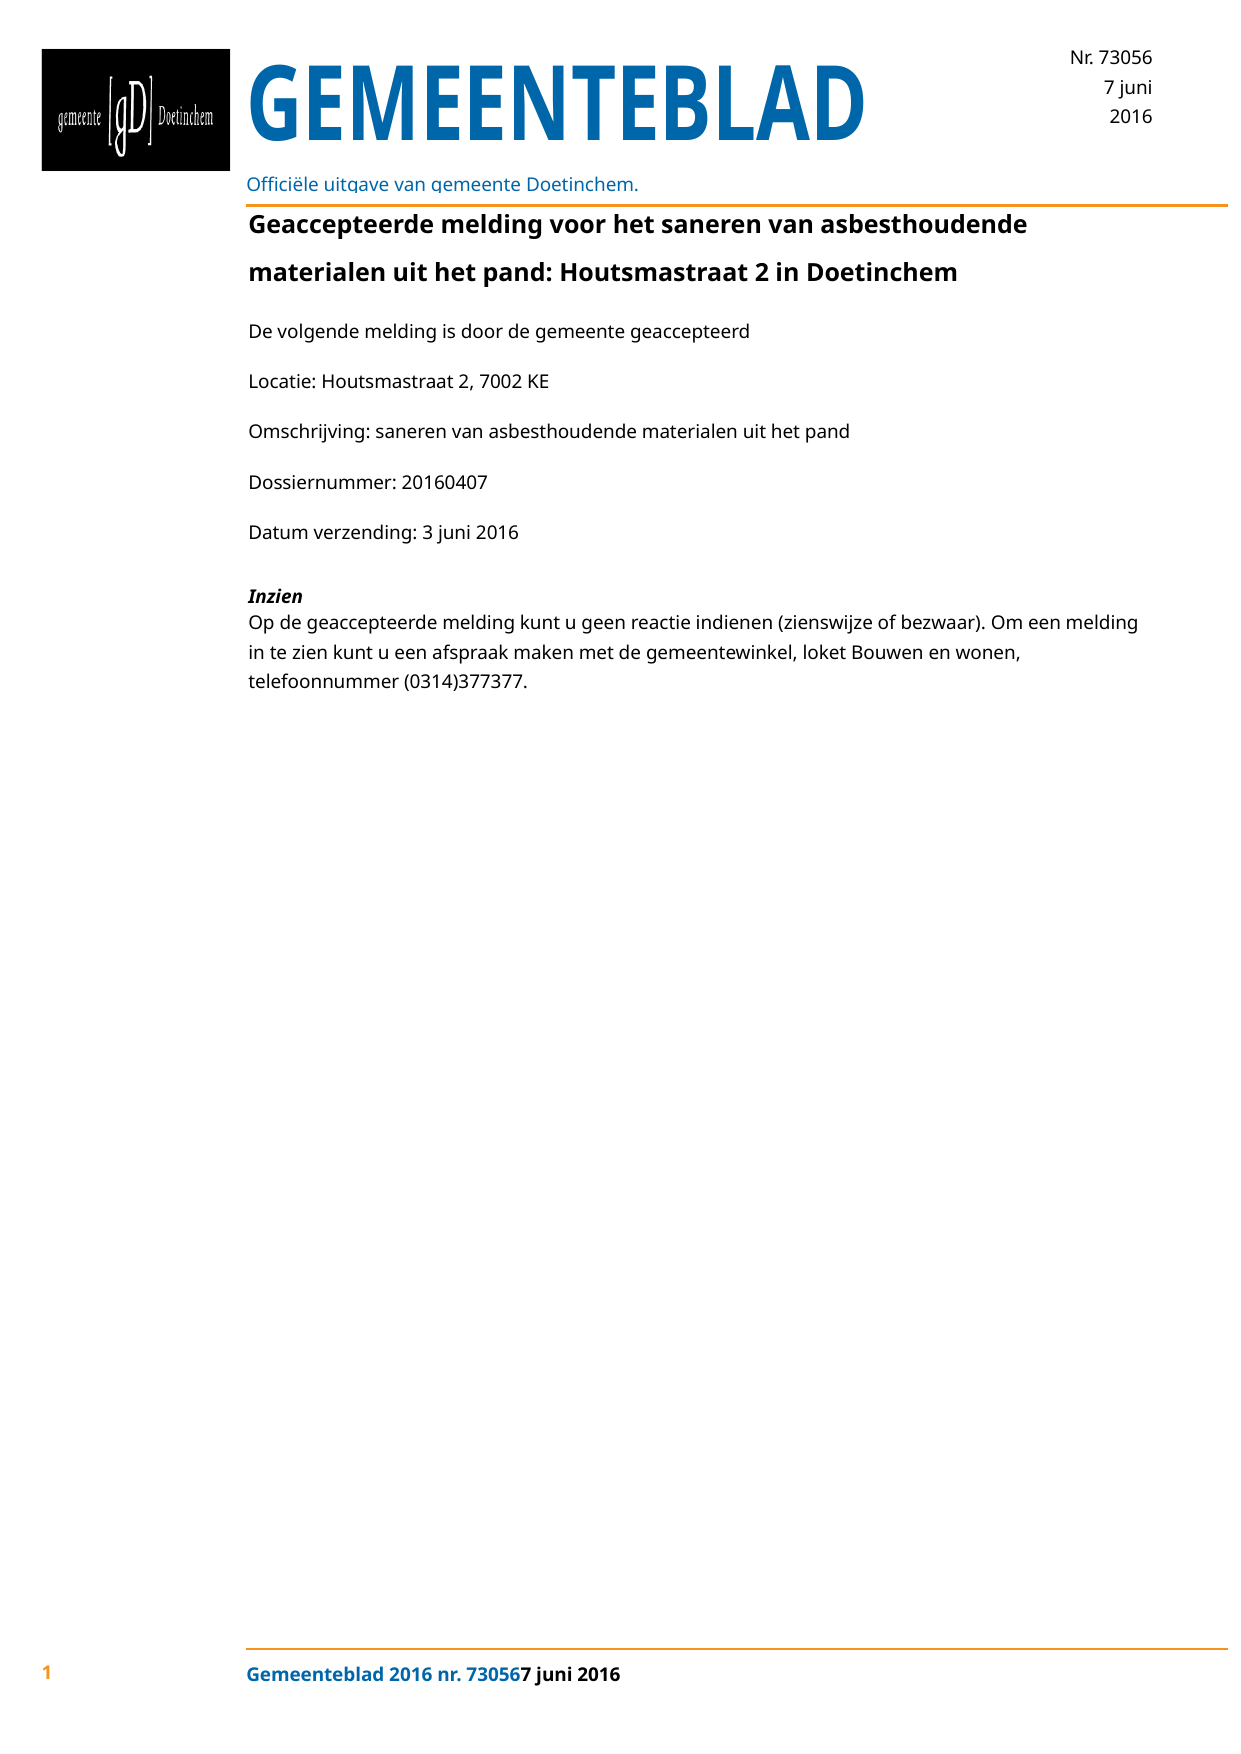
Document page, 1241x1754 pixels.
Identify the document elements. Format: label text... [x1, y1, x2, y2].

text Op de geaccepteerde melding kunt u geen reactie indienen (zienswijze of bezwaar). Om een melding in te zien kunt u een afspraak maken met de gemeentewinkel, loket Bouwen en wonen, telefoonnummer (0314)377377. [248, 609, 1152, 694]
text Dossiernummer: 20160407 [248, 469, 1152, 495]
text Geaccepteerde melding voor het saneren van asbesthoudende materialen uit het pand: Houtsmastraat 2 in Doetinchem [248, 207, 1152, 288]
text Locatie: Houtsmastraat 2, 7002 KE [248, 368, 1152, 394]
text Datum verzending: 3 juni 2016 [248, 519, 1152, 545]
text Omschrijving: saneren van asbesthoudende materialen uit het pand [248, 419, 1152, 444]
text De volgende melding is door de gemeente geaccepteerd [248, 318, 1152, 344]
picture [41, 47, 231, 172]
text Inzien [248, 583, 1152, 609]
